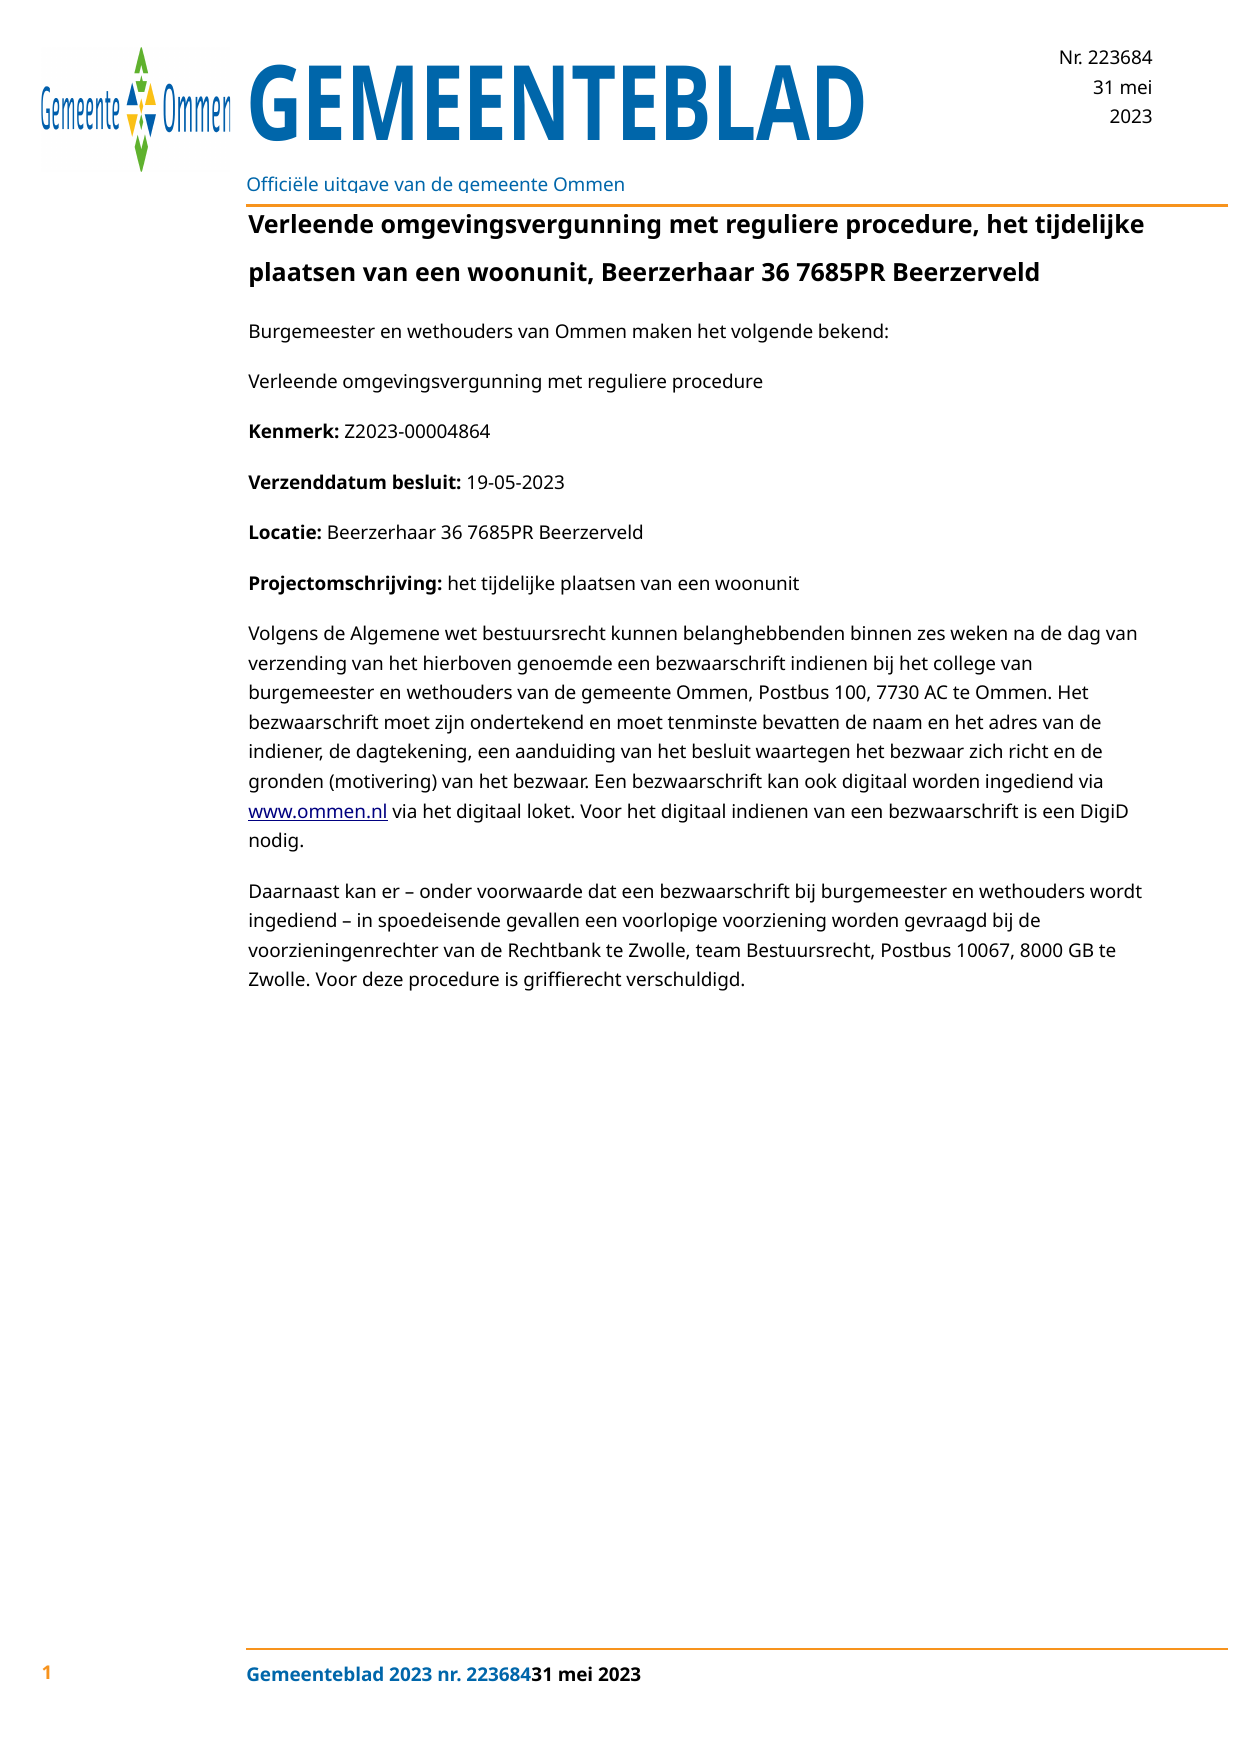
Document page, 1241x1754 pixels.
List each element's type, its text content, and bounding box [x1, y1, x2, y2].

text Projectomschrijving: het tijdelijke plaatsen van een woonunit [248, 570, 1152, 596]
text Volgens de Algemene wet bestuursrecht kunnen belanghebbenden binnen zes weken na de dag van verzending van het hierboven genoemde een bezwaarschrift indienen bij het college van burgemeester en wethouders van de gemeente Ommen, Postbus 100, 7730 AC te Ommen. Het bezwaarschrift moet zijn ondertekend en moet tenminste bevatten de naam en het adres van de indiener, de dagtekening, een aanduiding van het besluit waartegen het bezwaar zich richt en de gronden (motivering) van het bezwaar. Een bezwaarschrift kan ook digitaal worden ingediend via www.ommen.nl via het digitaal loket. Voor het digitaal indienen van een bezwaarschrift is een DigiD nodig. [248, 620, 1152, 853]
text Verleende omgevingsvergunning met reguliere procedure, het tijdelijke plaatsen van een woonunit, Beerzerhaar 36 7685PR Beerzerveld [248, 207, 1152, 288]
text Verzenddatum besluit: 19-05-2023 [248, 469, 1152, 495]
picture [41, 47, 231, 172]
text Burgemeester en wethouders van Ommen maken het volgende bekend: [248, 318, 1152, 344]
text Verleende omgevingsvergunning met reguliere procedure [248, 368, 1152, 394]
text Locatie: Beerzerhaar 36 7685PR Beerzerveld [248, 519, 1152, 545]
text Daarnaast kan er – onder voorwaarde dat een bezwaarschrift bij burgemeester en wethouders wordt ingediend – in spoedeisende gevallen een voorlopige voorziening worden gevraagd bij de voorzieningenrechter van de Rechtbank te Zwolle, team Bestuursrecht, Postbus 10067, 8000 GB te Zwolle. Voor deze procedure is griffierecht verschuldigd. [248, 878, 1152, 992]
text Kenmerk: Z2023-00004864 [248, 419, 1152, 444]
